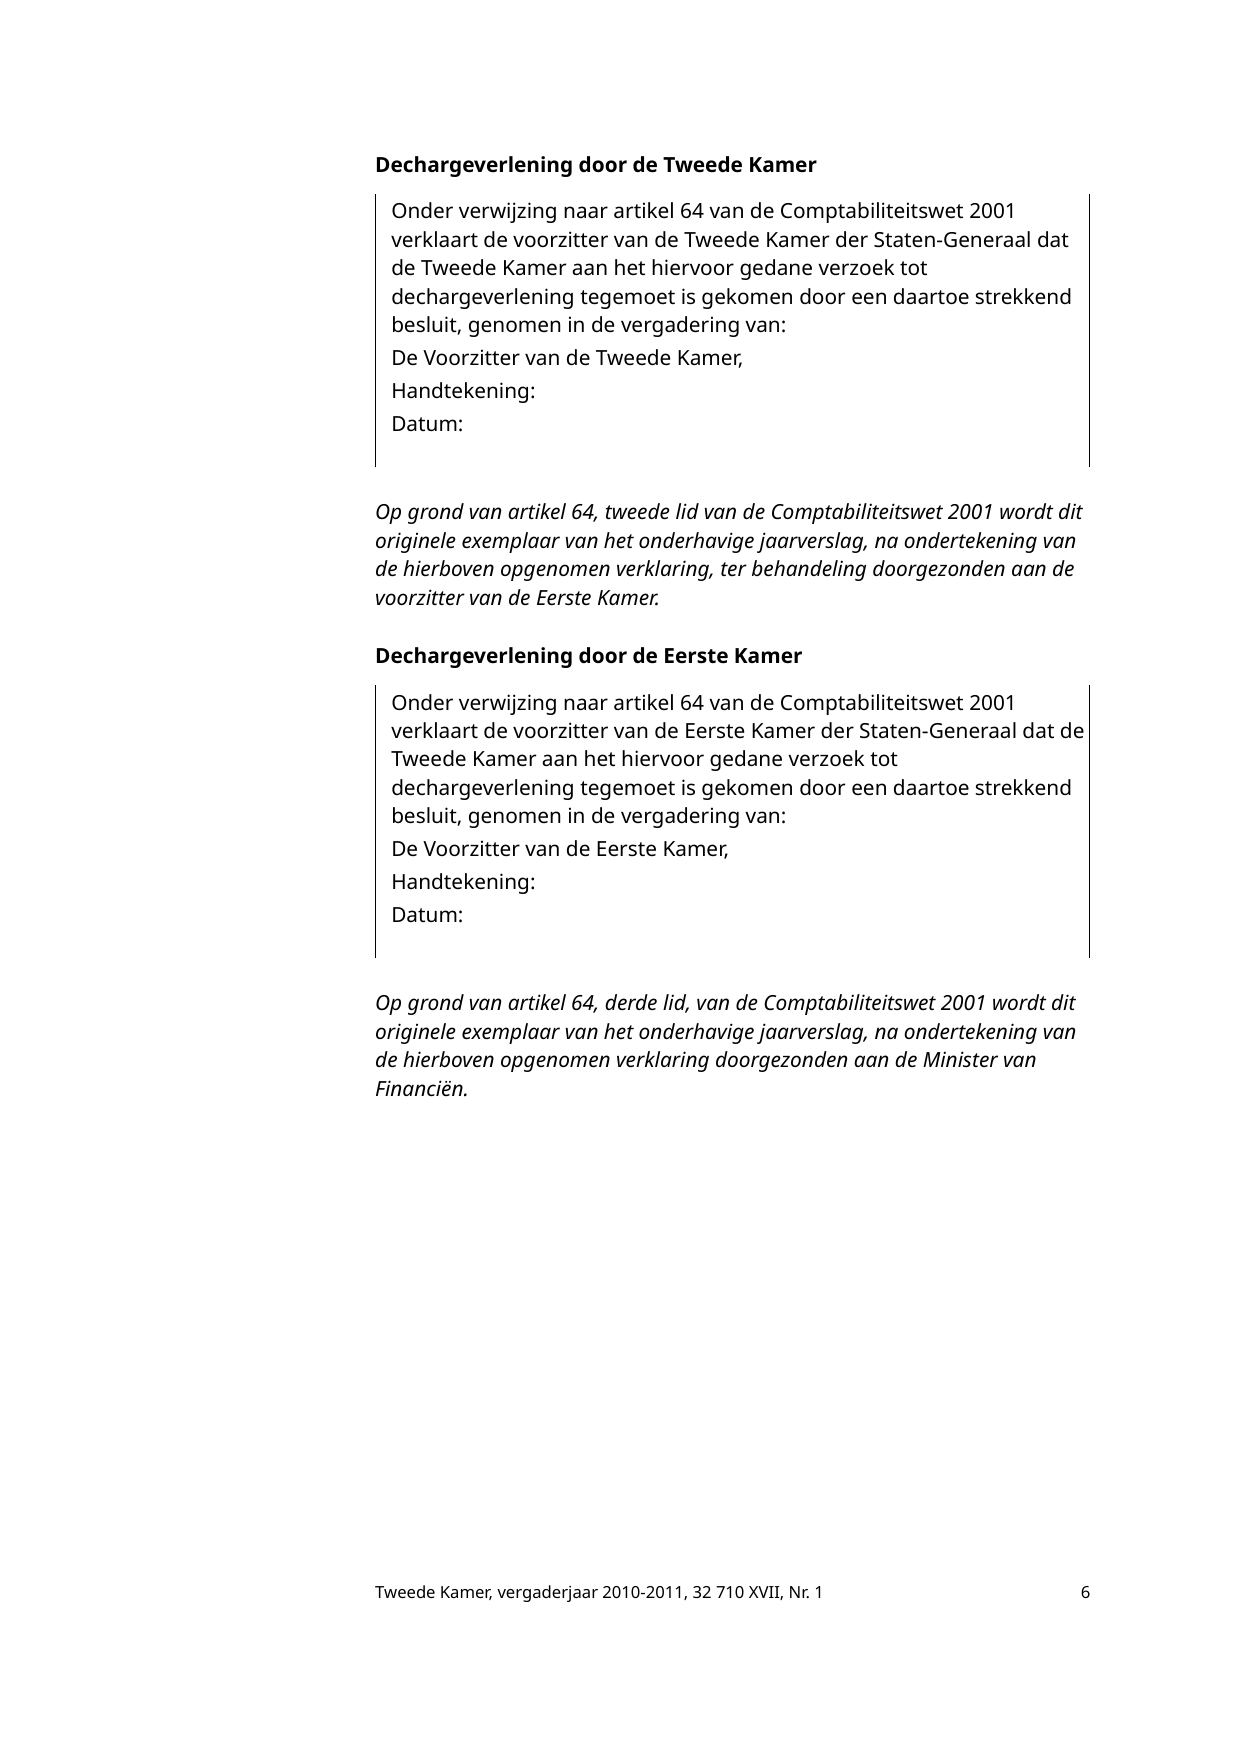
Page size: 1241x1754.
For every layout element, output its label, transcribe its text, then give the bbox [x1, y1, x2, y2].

text Onder verwijzing naar artikel 64 van de Comptabiliteitswet 2001 verklaart de voorzitter van de Tweede Kamer der Staten-Generaal dat de Tweede Kamer aan het hiervoor gedane verzoek tot dechargeverlening tegemoet is gekomen door een daartoe strekkend besluit, genomen in de vergadering van: [375, 193, 1089, 339]
text Handtekening: [376, 864, 1089, 896]
text Dechargeverlening door de Tweede Kamer [375, 150, 1090, 178]
text Op grond van artikel 64, tweede lid van de Comptabiliteitswet 2001 wordt dit originele exemplaar van het onderhavige jaarverslag, na ondertekening van de hierboven opgenomen verklaring, ter behandeling doorgezonden aan de voorzitter van de Eerste Kamer. [375, 497, 1090, 611]
text De Voorzitter van de Eerste Kamer, [376, 831, 1089, 863]
text Onder verwijzing naar artikel 64 van de Comptabiliteitswet 2001 verklaart de voorzitter van de Eerste Kamer der Staten-Generaal dat de Tweede Kamer aan het hiervoor gedane verzoek tot dechargeverlening tegemoet is gekomen door een daartoe strekkend besluit, genomen in de vergadering van: [375, 684, 1089, 830]
text Handtekening: [376, 373, 1089, 404]
text Op grond van artikel 64, derde lid, van de Comptabiliteitswet 2001 wordt dit originele exemplaar van het onderhavige jaarverslag, na ondertekening van de hierboven opgenomen verklaring doorgezonden aan de Minister van Financiën. [375, 988, 1090, 1102]
text Datum: [376, 897, 1089, 958]
text De Voorzitter van de Tweede Kamer, [376, 340, 1089, 372]
text Datum: [376, 406, 1089, 467]
text Dechargeverlening door de Eerste Kamer [375, 641, 1090, 669]
